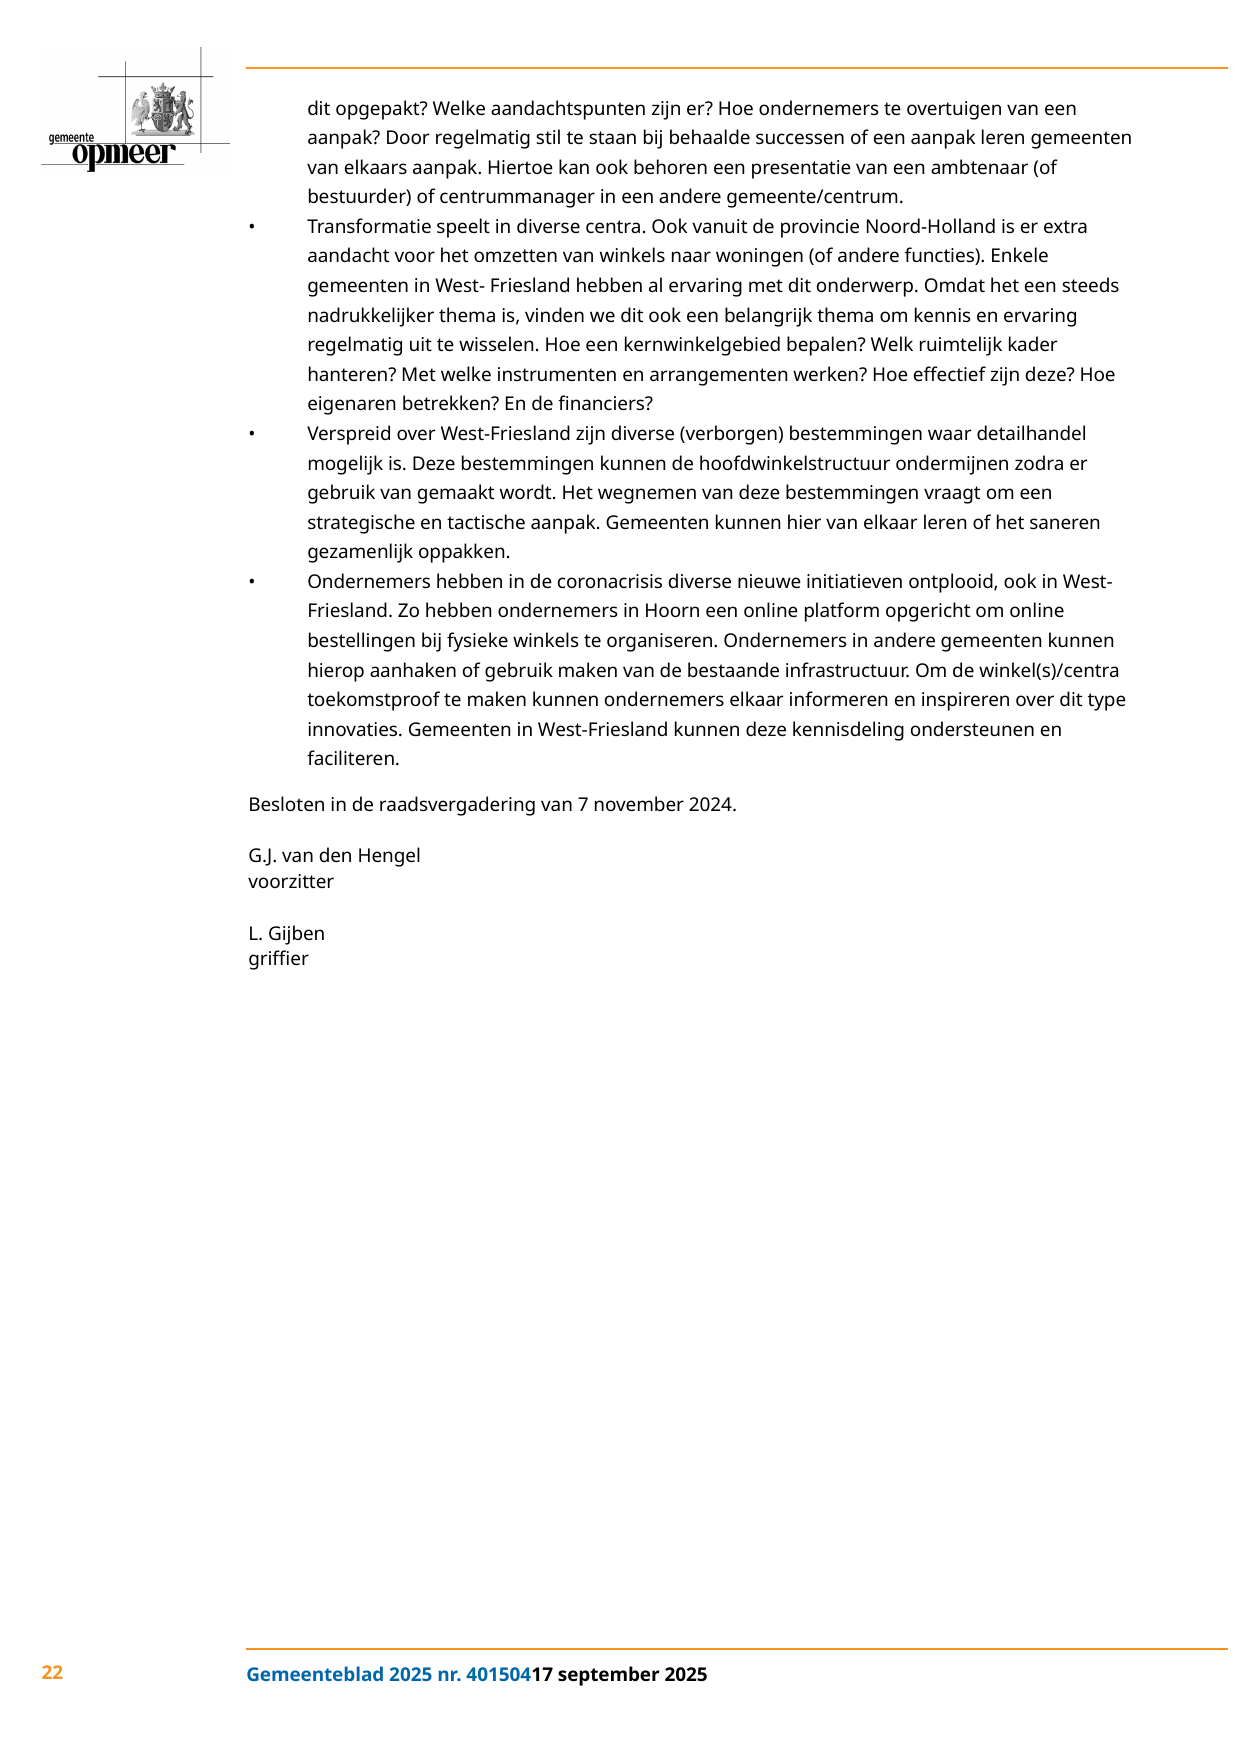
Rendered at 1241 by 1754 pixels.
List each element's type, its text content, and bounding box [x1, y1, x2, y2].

list Ondernemers hebben in de coronacrisis diverse nieuwe initiatieven ontplooid, ook in West-Friesland. Zo hebben ondernemers in Hoorn een online platform opgericht om online bestellingen bij fysieke winkels te organiseren. Ondernemers in andere gemeenten kunnen hierop aanhaken of gebruik maken van de bestaande infrastructuur. Om de winkel(s)/centra toekomstproof te maken kunnen ondernemers elkaar informeren en inspireren over dit type innovaties. Gemeenten in West-Friesland kunnen deze kennisdeling ondersteunen en faciliteren. [248, 568, 1152, 771]
picture [41, 47, 231, 172]
list dit opgepakt? Welke aandachtspunten zijn er? Hoe ondernemers te overtuigen van een aanpak? Door regelmatig stil te staan bij behaalde successen of een aanpak leren gemeenten van elkaars aanpak. Hiertoe kan ook behoren een presentatie van een ambtenaar (of bestuurder) of centrummanager in een andere gemeente/centrum. [248, 95, 1152, 209]
text voorzitter [248, 868, 1152, 894]
text griffier [248, 946, 1152, 971]
text G.J. van den Hengel [248, 843, 1152, 868]
list Transformatie speelt in diverse centra. Ook vanuit de provincie Noord-Holland is er extra aandacht voor het omzetten van winkels naar woningen (of andere functies). Enkele gemeenten in West- Friesland hebben al ervaring met dit onderwerp. Omdat het een steeds nadrukkelijker thema is, vinden we dit ook een belangrijk thema om kennis en ervaring regelmatig uit te wisselen. Hoe een kernwinkelgebied bepalen? Welk ruimtelijk kader hanteren? Met welke instrumenten en arrangementen werken? Hoe effectief zijn deze? Hoe eigenaren betrekken? En de financiers? [248, 213, 1152, 416]
text Besloten in de raadsvergadering van 7 november 2024. [248, 791, 1152, 817]
list Verspreid over West-Friesland zijn diverse (verborgen) bestemmingen waar detailhandel mogelijk is. Deze bestemmingen kunnen de hoofdwinkelstructuur ondermijnen zodra er gebruik van gemaakt wordt. Het wegnemen van deze bestemmingen vraagt om een strategische en tactische aanpak. Gemeenten kunnen hier van elkaar leren of het saneren gezamenlijk oppakken. [248, 420, 1152, 564]
text L. Gijben [248, 920, 1152, 946]
